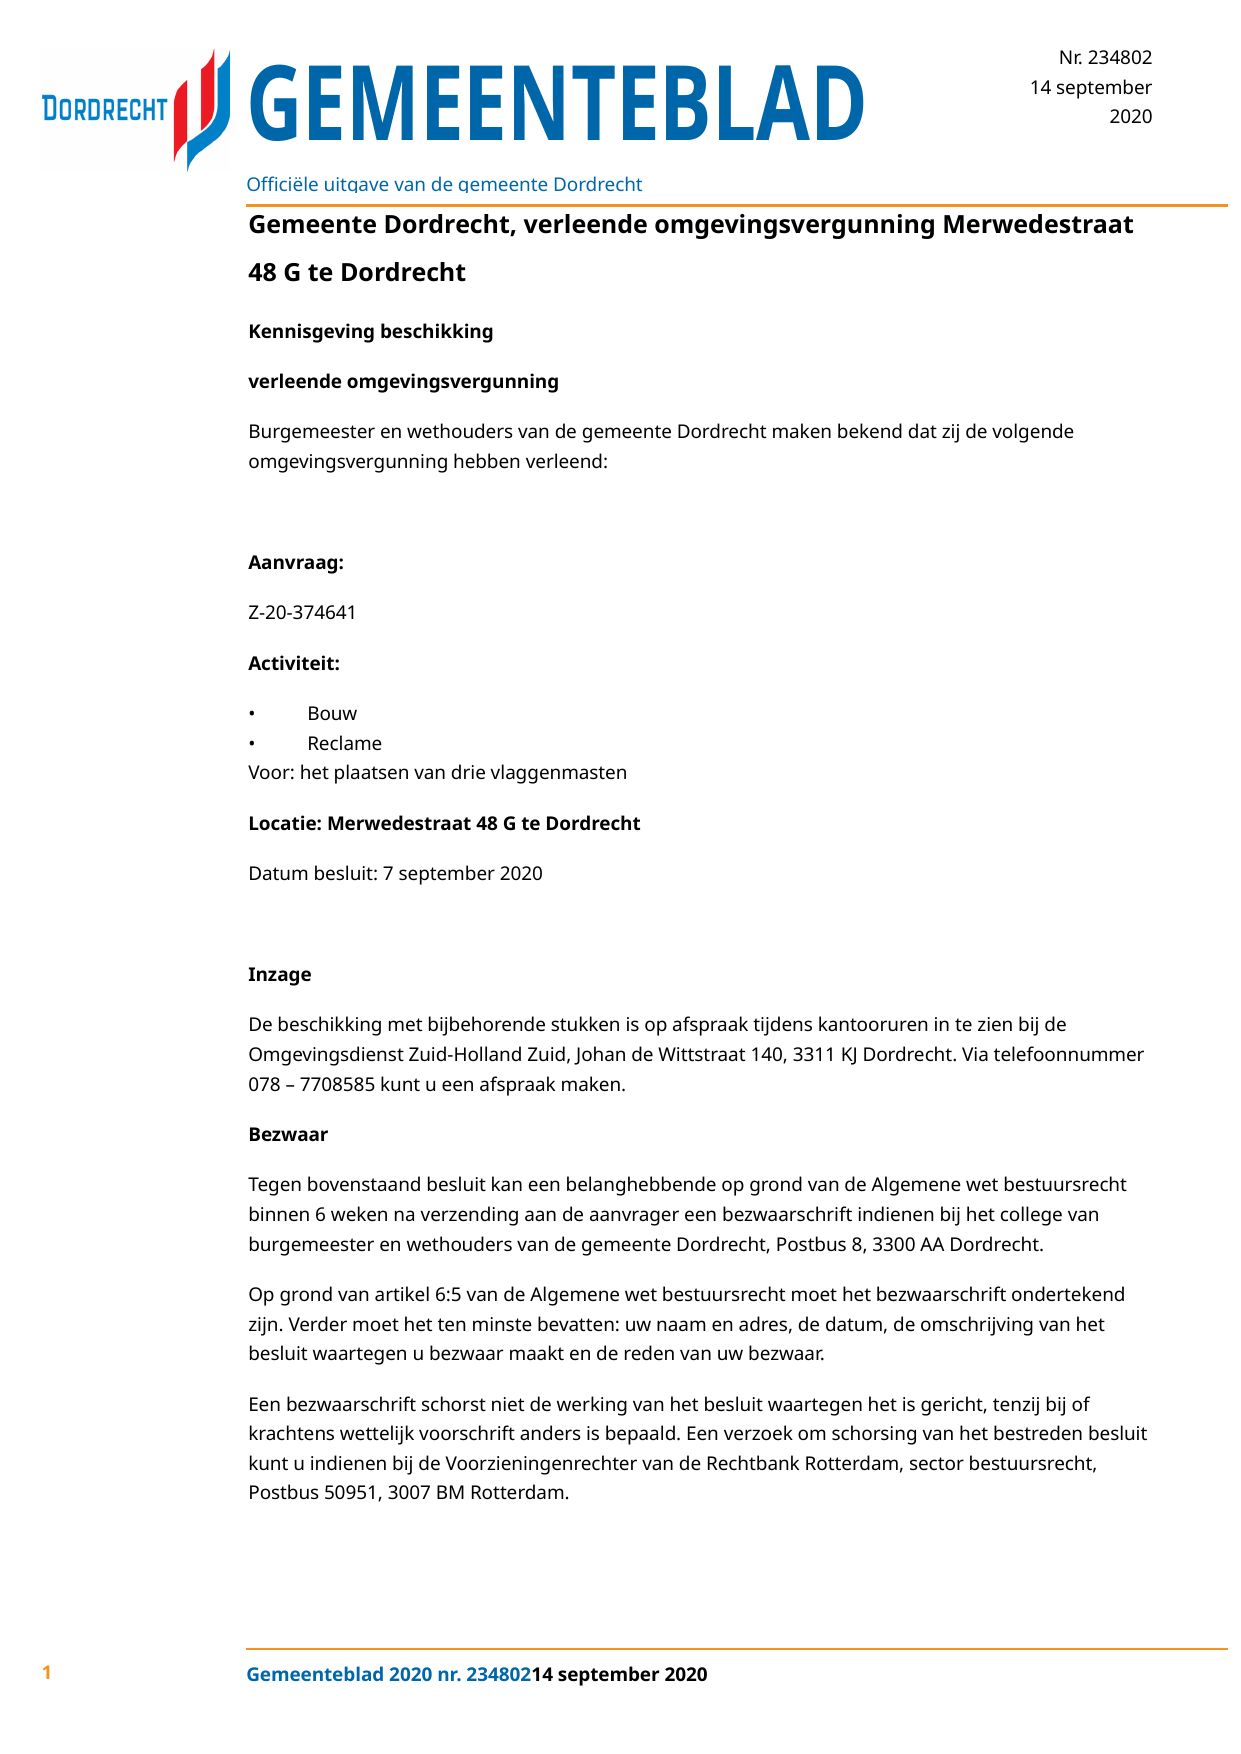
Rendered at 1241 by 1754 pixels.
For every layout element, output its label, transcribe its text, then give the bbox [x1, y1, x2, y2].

text verleende omgevingsvergunning [248, 368, 1152, 394]
text Locatie: Merwedestraat 48 G te Dordrecht [248, 810, 1152, 836]
text Tegen bovenstaand besluit kan een belanghebbende op grond van de Algemene wet bestuursrecht binnen 6 weken na verzending aan de aanvrager een bezwaarschrift indienen bij het college van burgemeester en wethouders van de gemeente Dordrecht, Postbus 8, 3300 AA Dordrecht. [248, 1172, 1152, 1257]
text Kennisgeving beschikking [248, 318, 1152, 344]
picture [41, 47, 231, 172]
text Datum besluit: 7 september 2020 [248, 860, 1152, 886]
list Reclame [248, 730, 1152, 756]
text Op grond van artikel 6:5 van de Algemene wet bestuursrecht moet het bezwaarschrift ondertekend zijn. Verder moet het ten minste bevatten: uw naam en adres, de datum, de omschrijving van het besluit waartegen u bezwaar maakt en de reden van uw bezwaar. [248, 1281, 1152, 1366]
text Aanvraag: [248, 549, 1152, 575]
list Bouw [248, 700, 1152, 726]
text Gemeente Dordrecht, verleende omgevingsvergunning Merwedestraat 48 G te Dordrecht [248, 207, 1152, 288]
text Burgemeester en wethouders van de gemeente Dordrecht maken bekend dat zij de volgende omgevingsvergunning hebben verleend: [248, 419, 1152, 474]
text Een bezwaarschrift schorst niet de werking van het besluit waartegen het is gericht, tenzij bij of krachtens wettelijk voorschrift anders is bepaald. Een verzoek om schorsing van het bestreden besluit kunt u indienen bij de Voorzieningenrechter van de Rechtbank Rotterdam, sector bestuursrecht, Postbus 50951, 3007 BM Rotterdam. [248, 1391, 1152, 1505]
text De beschikking met bijbehorende stukken is op afspraak tijdens kantooruren in te zien bij de Omgevingsdienst Zuid-Holland Zuid, Johan de Wittstraat 140, 3311 KJ Dordrecht. Via telefoonnummer 078 – 7708585 kunt u een afspraak maken. [248, 1012, 1152, 1097]
text Z-20-374641 [248, 599, 1152, 625]
text Voor: het plaatsen van drie vlaggenmasten [248, 759, 1152, 785]
text Inzage [248, 961, 1152, 987]
text Bezwaar [248, 1121, 1152, 1147]
text Activiteit: [248, 650, 1152, 676]
